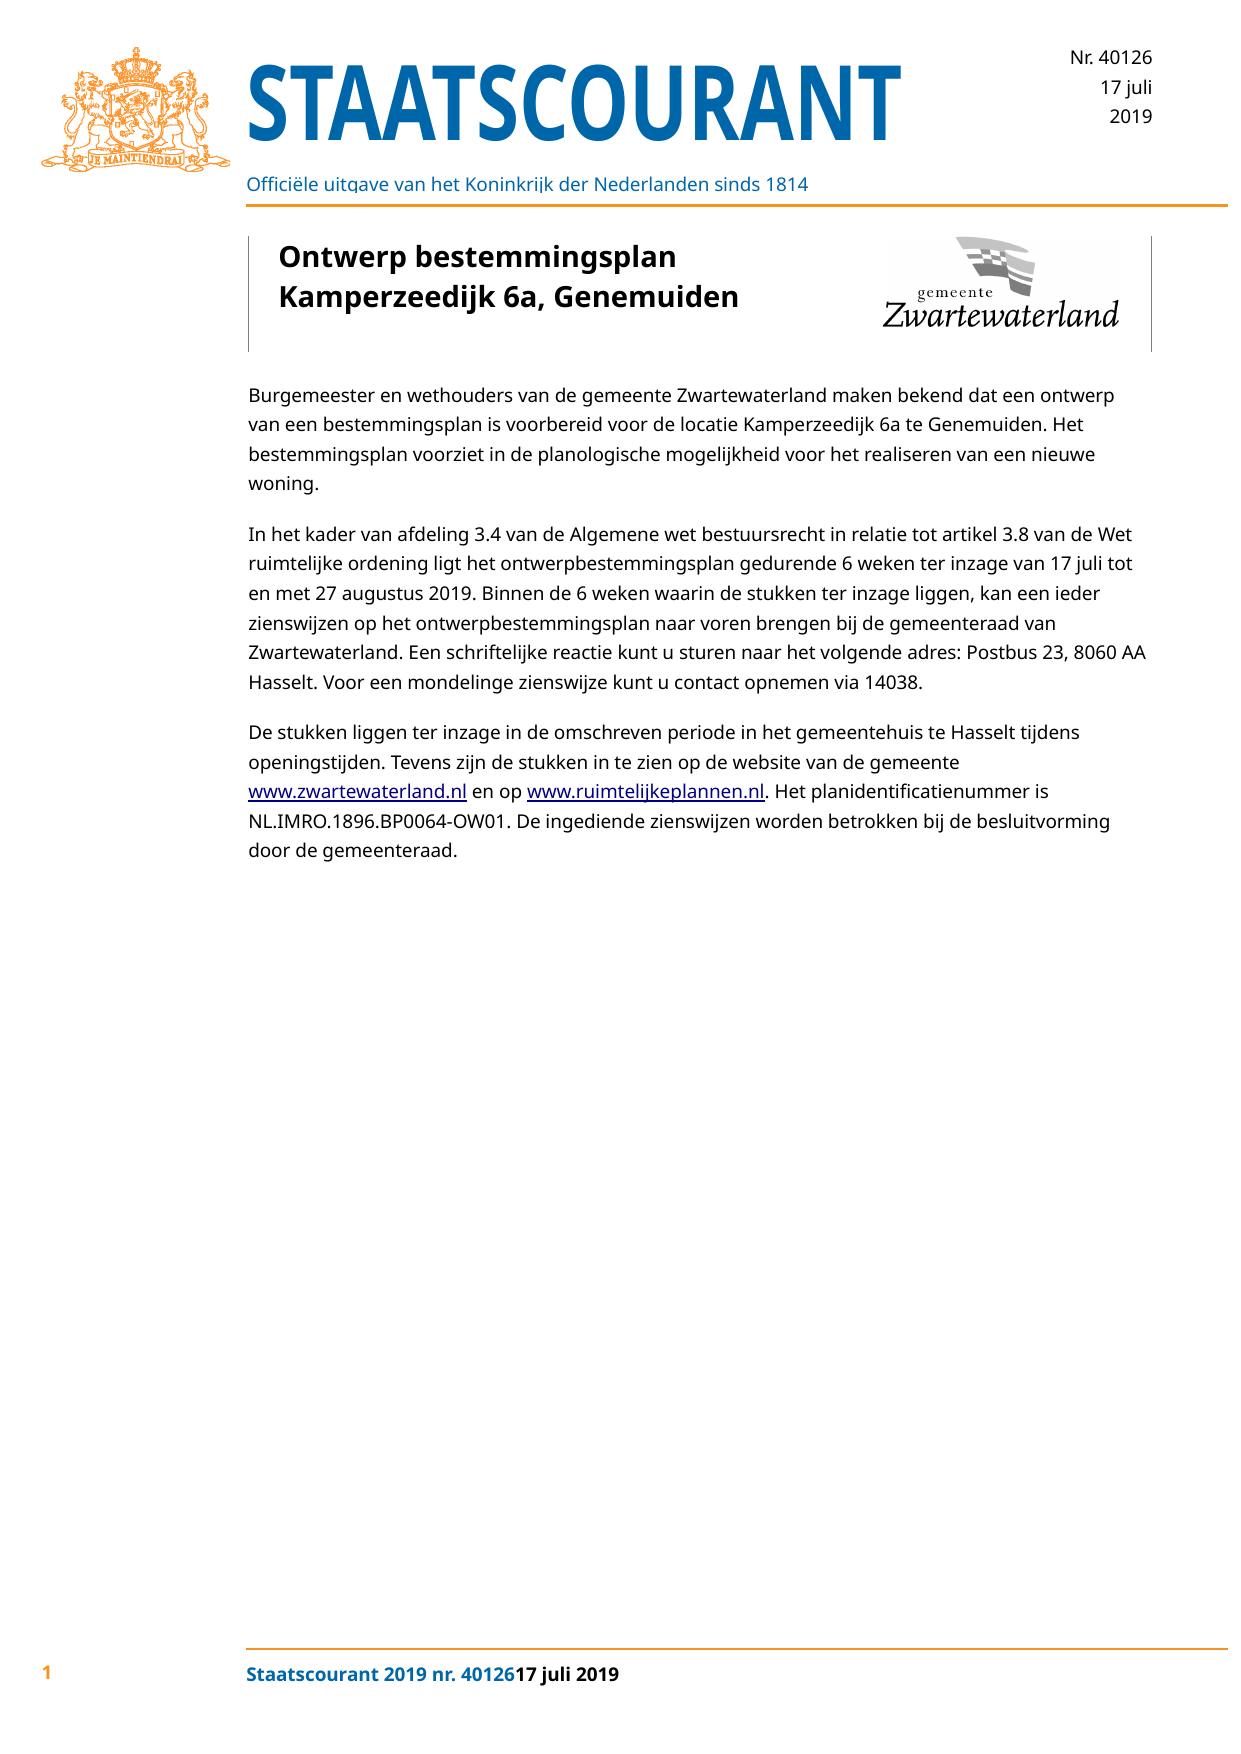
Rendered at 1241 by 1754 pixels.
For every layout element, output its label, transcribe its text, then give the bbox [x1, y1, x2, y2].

text Burgemeester en wethouders van de gemeente Zwartewaterland maken bekend dat een ontwerp van een bestemmingsplan is voorbereid voor de locatie Kamperzeedijk 6a te Genemuiden. Het bestemmingsplan voorziet in de planologische mogelijkheid voor het realiseren van een nieuwe woning. [248, 382, 1152, 496]
table_header [850, 236, 1151, 352]
text In het kader van afdeling 3.4 van de Algemene wet bestuursrecht in relatie tot artikel 3.8 van de Wet ruimtelijke ordening ligt het ontwerpbestemmingsplan gedurende 6 weken ter inzage van 17 juli tot en met 27 augustus 2019. Binnen de 6 weken waarin de stukken ter inzage liggen, kan een ieder zienswijzen op het ontwerpbestemmingsplan naar voren brengen bij de gemeenteraad van Zwartewaterland. Een schriftelijke reactie kunt u sturen naar het volgende adres: Postbus 23, 8060 AA Hasselt. Voor een mondelinge zienswijze kunt u contact opnemen via 14038. [248, 521, 1152, 694]
text De stukken liggen ter inzage in de omschreven periode in het gemeentehuis te Hasselt tijdens openingstijden. Tevens zijn de stukken in te zien op de website van de gemeente www.zwartewaterland.nl en op www.ruimtelijkeplannen.nl. Het planidentificatienummer is NL.IMRO.1896.BP0064-OW01. De ingediende zienswijzen worden betrokken bij de besluitvorming door de gemeenteraad. [248, 719, 1152, 863]
picture [41, 47, 231, 172]
picture [882, 236, 1119, 327]
table_header Ontwerp bestemmingsplan Kamperzeedijk 6a, Genemuiden [249, 236, 850, 352]
